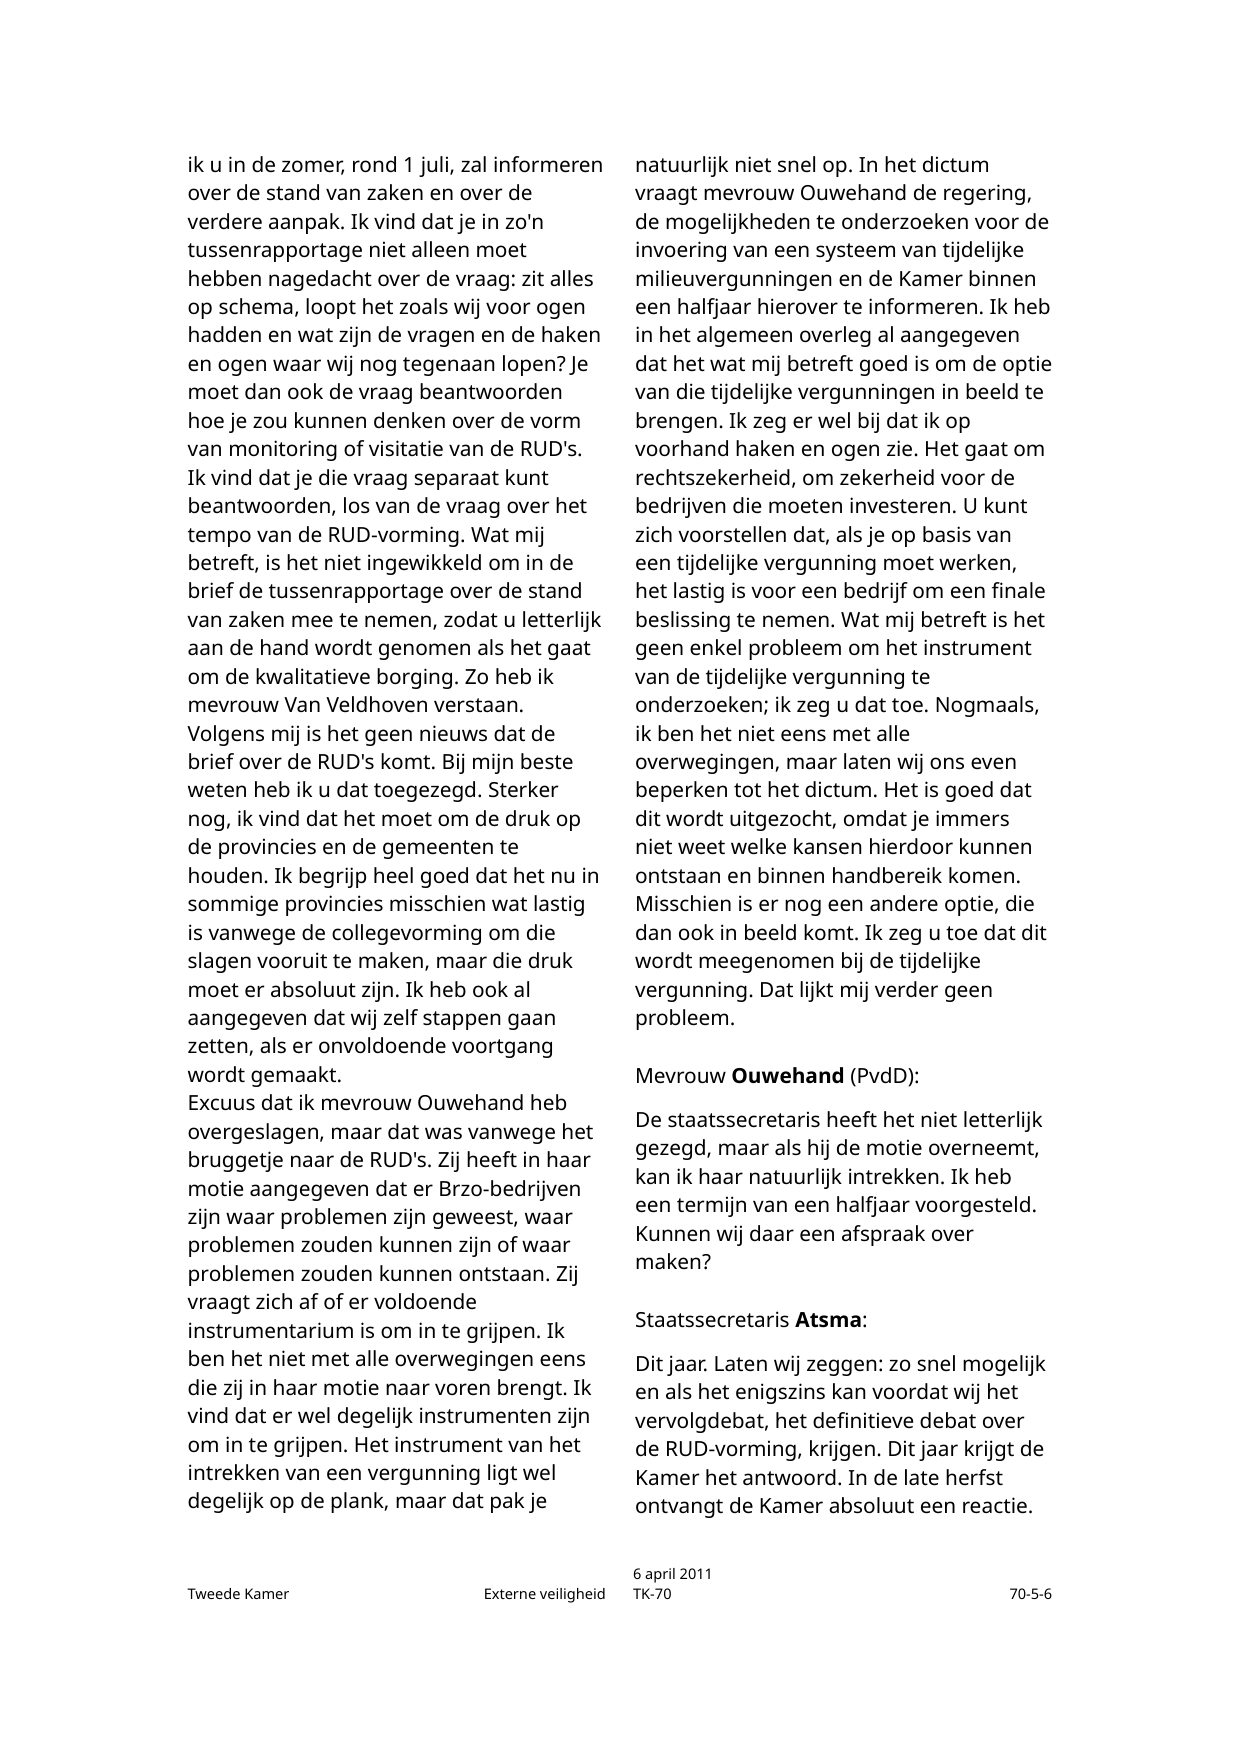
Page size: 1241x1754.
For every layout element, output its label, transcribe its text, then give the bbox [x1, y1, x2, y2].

text Staatssecretaris Atsma: [635, 1306, 1053, 1334]
text Dit jaar. Laten wij zeggen: zo snel mogelijk en als het enigszins kan voordat wij het vervolgdebat, het definitieve debat over de RUD-vorming, krijgen. Dit jaar krijgt de Kamer het antwoord. In de late herfst ontvangt de Kamer absoluut een reactie. [635, 1349, 1053, 1520]
text Excuus dat ik mevrouw Ouwehand heb overgeslagen, maar dat was vanwege het bruggetje naar de RUD's. Zij heeft in haar motie aangegeven dat er Brzo-bedrijven zijn waar problemen zijn geweest, waar problemen zouden kunnen zijn of waar problemen zouden kunnen ontstaan. Zij vraagt zich af of er voldoende instrumentarium is om in te grijpen. Ik ben het niet met alle overwegingen eens die zij in haar motie naar voren brengt. Ik vind dat er wel degelijk instrumenten zijn om in te grijpen. Het instrument van het intrekken van een vergunning ligt wel degelijk op de plank, maar dat pak je [187, 1088, 605, 1515]
text ik u in de zomer, rond 1 juli, zal informeren over de stand van zaken en over de verdere aanpak. Ik vind dat je in zo'n tussenrapportage niet alleen moet hebben nagedacht over de vraag: zit alles op schema, loopt het zoals wij voor ogen hadden en wat zijn de vragen en de haken en ogen waar wij nog tegenaan lopen? Je moet dan ook de vraag beantwoorden hoe je zou kunnen denken over de vorm van monitoring of visitatie van de RUD's. Ik vind dat je die vraag separaat kunt beantwoorden, los van de vraag over het tempo van de RUD-vorming. Wat mij betreft, is het niet ingewikkeld om in de brief de tussenrapportage over de stand van zaken mee te nemen, zodat u letterlijk aan de hand wordt genomen als het gaat om de kwalitatieve borging. Zo heb ik mevrouw Van Veldhoven verstaan. Volgens mij is het geen nieuws dat de brief over de RUD's komt. Bij mijn beste weten heb ik u dat toegezegd. Sterker nog, ik vind dat het moet om de druk op de provincies en de gemeenten te houden. Ik begrijp heel goed dat het nu in sommige provincies misschien wat lastig is vanwege de collegevorming om die slagen vooruit te maken, maar die druk moet er absoluut zijn. Ik heb ook al aangegeven dat wij zelf stappen gaan zetten, als er onvoldoende voortgang wordt gemaakt. [187, 150, 605, 1088]
text Mevrouw Ouwehand (PvdD): [635, 1062, 1053, 1090]
text De staatssecretaris heeft het niet letterlijk gezegd, maar als hij de motie overneemt, kan ik haar natuurlijk intrekken. Ik heb een termijn van een halfjaar voorgesteld. Kunnen wij daar een afspraak over maken? [635, 1105, 1053, 1276]
text natuurlijk niet snel op. In het dictum vraagt mevrouw Ouwehand de regering, de mogelijkheden te onderzoeken voor de invoering van een systeem van tijdelijke milieuvergunningen en de Kamer binnen een halfjaar hierover te informeren. Ik heb in het algemeen overleg al aangegeven dat het wat mij betreft goed is om de optie van die tijdelijke vergunningen in beeld te brengen. Ik zeg er wel bij dat ik op voorhand haken en ogen zie. Het gaat om rechtszekerheid, om zekerheid voor de bedrijven die moeten investeren. U kunt zich voorstellen dat, als je op basis van een tijdelijke vergunning moet werken, het lastig is voor een bedrijf om een finale beslissing te nemen. Wat mij betreft is het geen enkel probleem om het instrument van de tijdelijke vergunning te onderzoeken; ik zeg u dat toe. Nogmaals, ik ben het niet eens met alle overwegingen, maar laten wij ons even beperken tot het dictum. Het is goed dat dit wordt uitgezocht, omdat je immers niet weet welke kansen hierdoor kunnen ontstaan en binnen handbereik komen. Misschien is er nog een andere optie, die dan ook in beeld komt. Ik zeg u toe dat dit wordt meegenomen bij de tijdelijke vergunning. Dat lijkt mij verder geen probleem. [635, 150, 1053, 1032]
